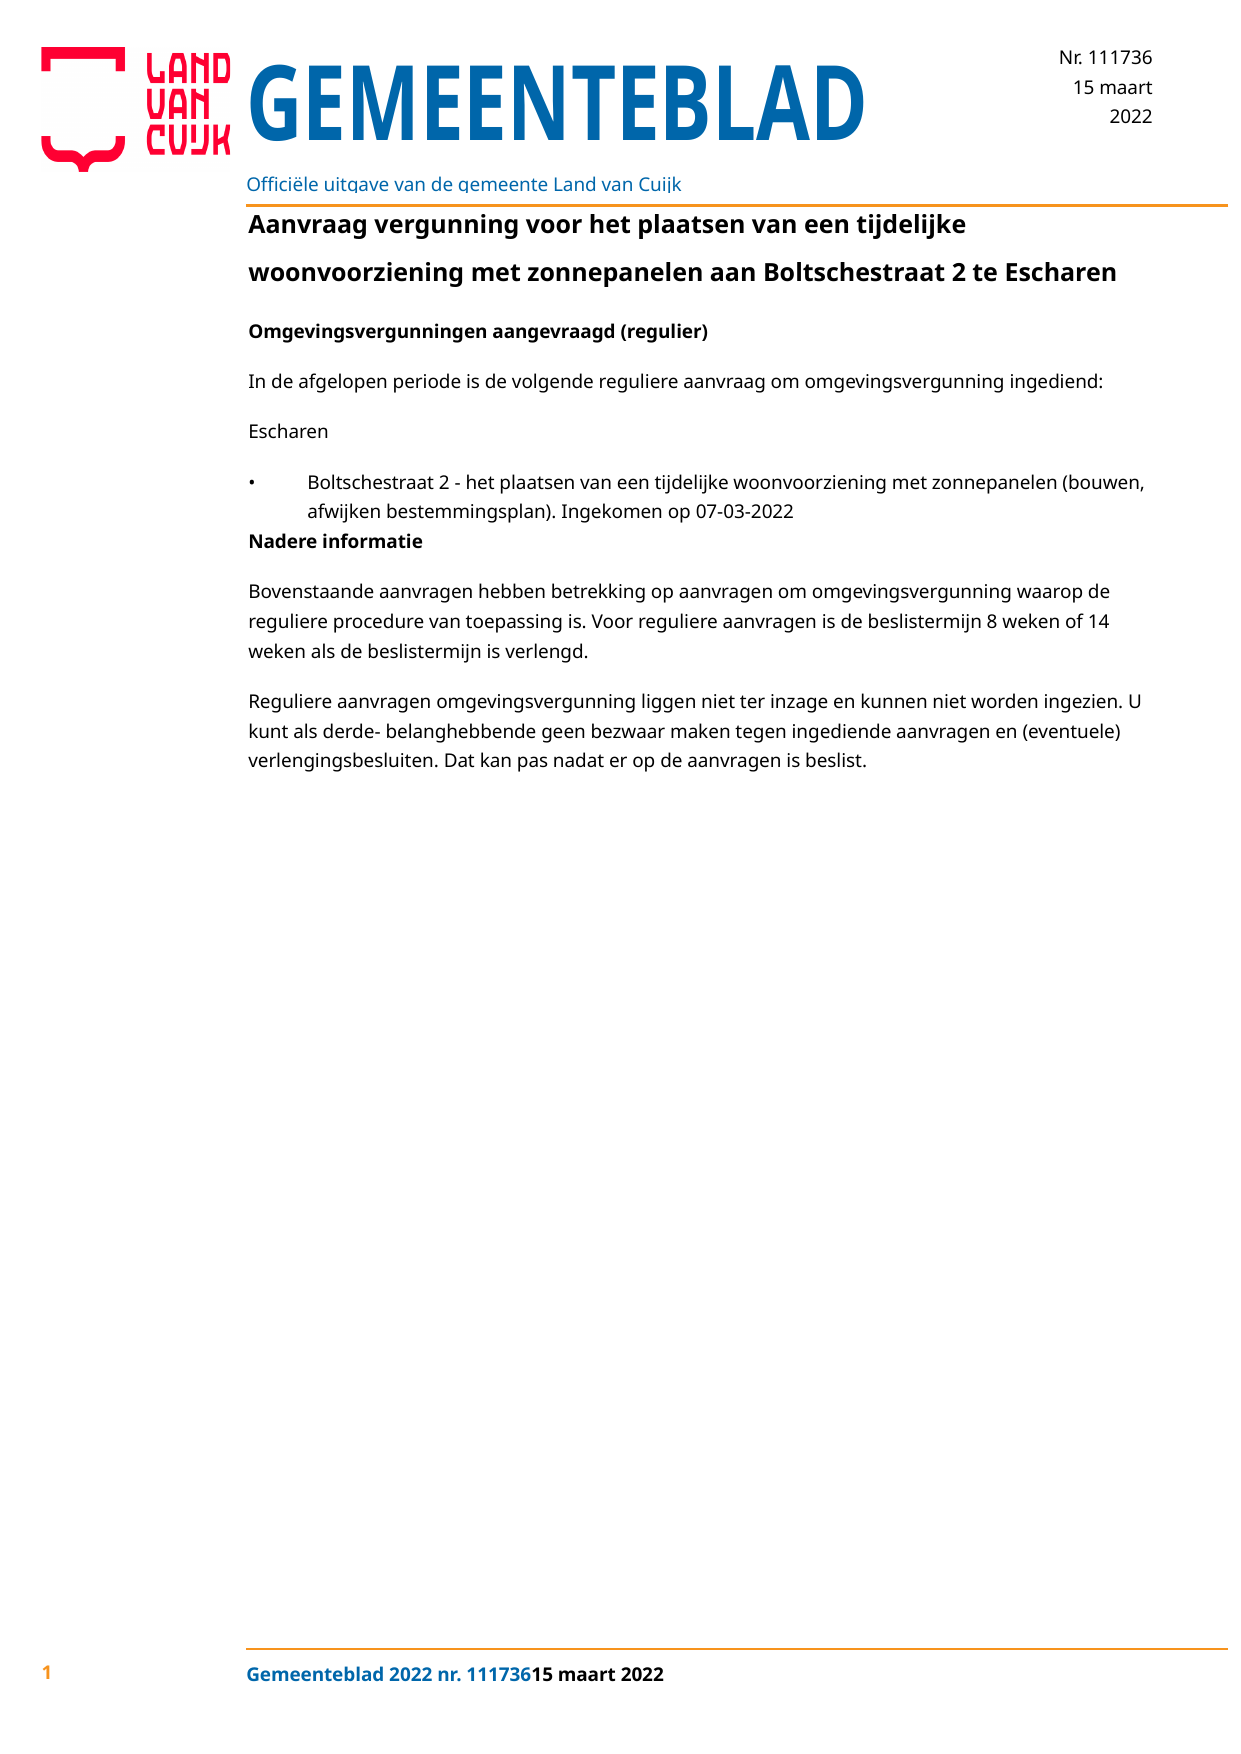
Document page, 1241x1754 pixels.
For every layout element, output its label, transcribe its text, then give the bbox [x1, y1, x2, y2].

picture [41, 47, 231, 172]
text Escharen [248, 419, 1152, 444]
text Omgevingsvergunningen aangevraagd (regulier) [248, 318, 1152, 344]
text Nadere informatie [248, 528, 1152, 554]
text Reguliere aanvragen omgevingsvergunning liggen niet ter inzage en kunnen niet worden ingezien. U kunt als derde- belanghebbende geen bezwaar maken tegen ingediende aanvragen en (eventuele) verlengingsbesluiten. Dat kan pas nadat er op de aanvragen is beslist. [248, 688, 1152, 773]
text Aanvraag vergunning voor het plaatsen van een tijdelijke woonvoorziening met zonnepanelen aan Boltschestraat 2 te Escharen [248, 207, 1152, 288]
text In de afgelopen periode is de volgende reguliere aanvraag om omgevingsvergunning ingediend: [248, 368, 1152, 394]
list Boltschestraat 2 - het plaatsen van een tijdelijke woonvoorziening met zonnepanelen (bouwen, afwijken bestemmingsplan). Ingekomen op 07-03-2022 [248, 469, 1152, 524]
text Bovenstaande aanvragen hebben betrekking op aanvragen om omgevingsvergunning waarop de reguliere procedure van toepassing is. Voor reguliere aanvragen is de beslistermijn 8 weken of 14 weken als de beslistermijn is verlengd. [248, 579, 1152, 664]
